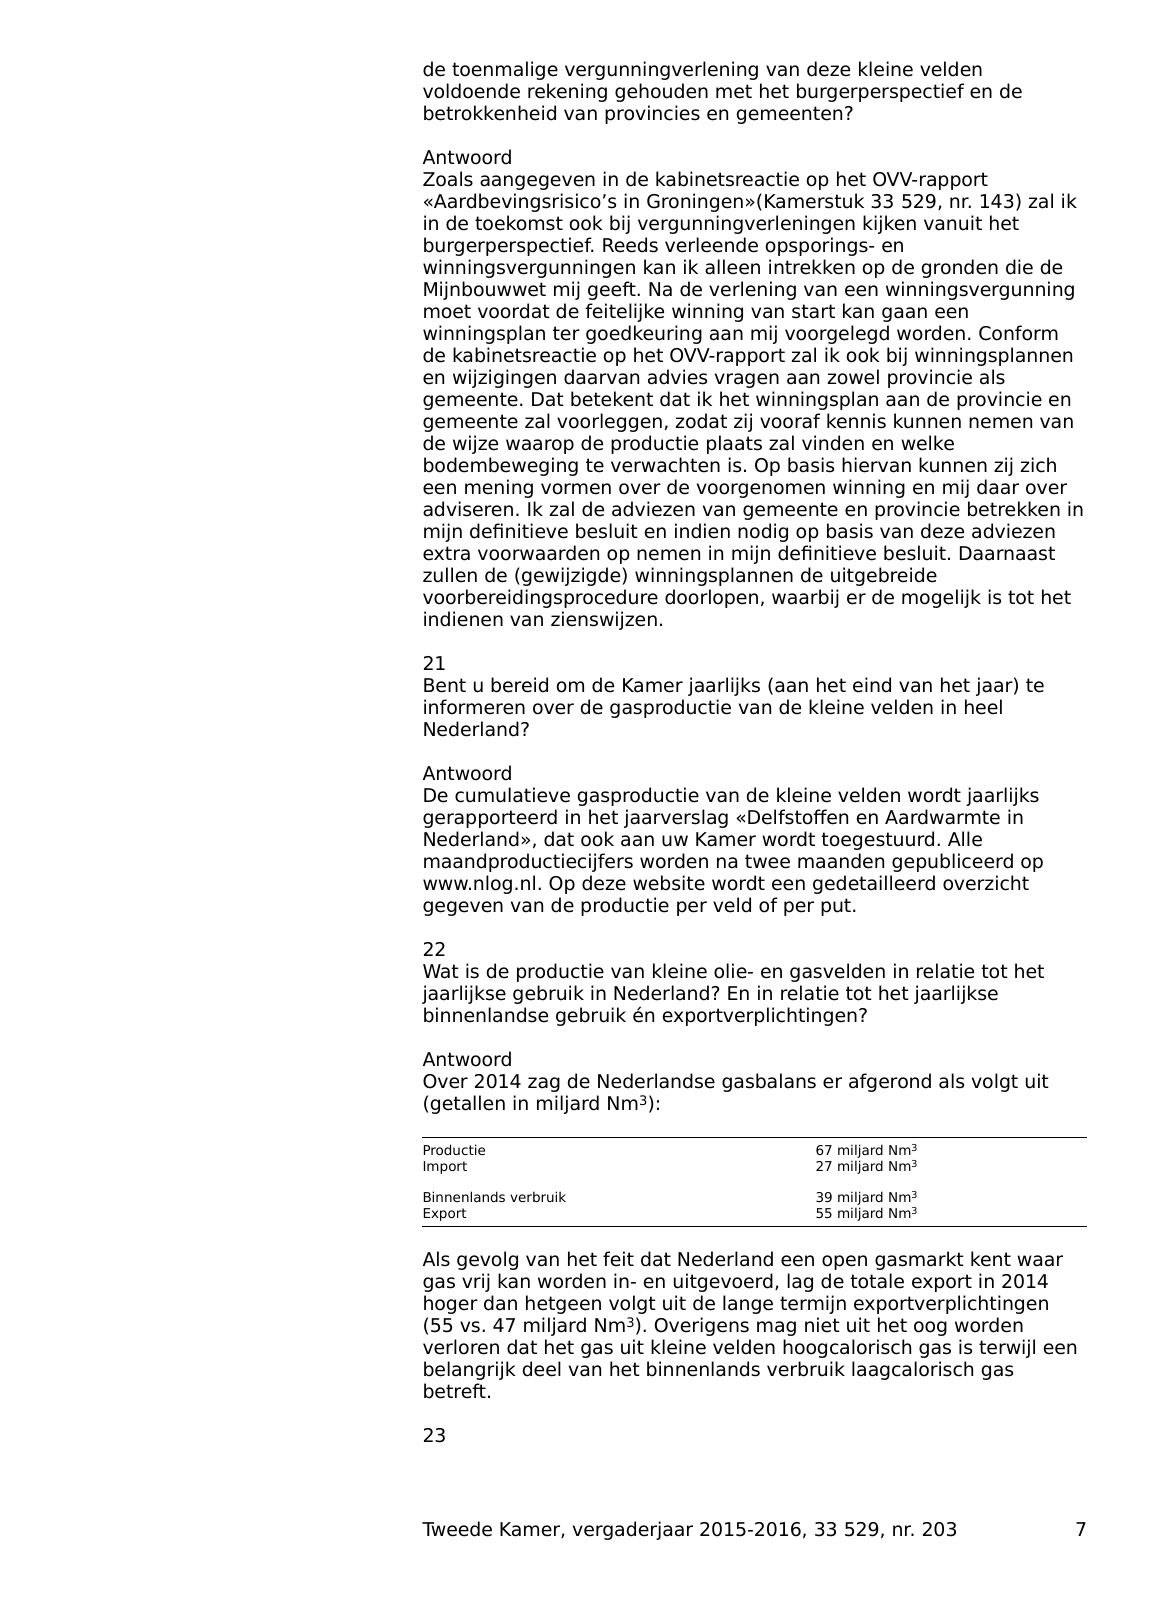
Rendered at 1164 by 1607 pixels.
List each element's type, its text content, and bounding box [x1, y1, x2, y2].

text 21 [422, 653, 1087, 675]
text Zoals aangegeven in de kabinetsreactie op het OVV-rapport «Aardbevingsrisico’s in Groningen»(Kamerstuk 33 529, nr. 143) zal ik in de toekomst ook bij vergunningverleningen kijken vanuit het burgerperspectief. Reeds verleende opsporings- en winningsvergunningen kan ik alleen intrekken op de gronden die de Mijnbouwwet mij geeft. Na de verlening van een winningsvergunning moet voordat de feitelijke winning van start kan gaan een winningsplan ter goedkeuring aan mij voorgelegd worden. Conform de kabinetsreactie op het OVV-rapport zal ik ook bij winningsplannen en wijzigingen daarvan advies vragen aan zowel provincie als gemeente. Dat betekent dat ik het winningsplan aan de provincie en gemeente zal voorleggen, zodat zij vooraf kennis kunnen nemen van de wijze waarop de productie plaats zal vinden en welke bodembeweging te verwachten is. Op basis hiervan kunnen zij zich een mening vormen over de voorgenomen winning en mij daar over adviseren. Ik zal de adviezen van gemeente en provincie betrekken in mijn definitieve besluit en indien nodig op basis van deze adviezen extra voorwaarden op nemen in mijn definitieve besluit. Daarnaast zullen de (gewijzigde) winningsplannen de uitgebreide voorbereidingsprocedure doorlopen, waarbij er de mogelijk is tot het indienen van zienswijzen. [422, 169, 1087, 631]
text Antwoord [422, 147, 1087, 169]
table_cell Export [422, 1206, 809, 1226]
table_cell 39 miljard Nm3 [809, 1190, 1087, 1206]
text 22 [422, 939, 1087, 961]
table_cell [422, 1174, 809, 1190]
text De cumulatieve gasproductie van de kleine velden wordt jaarlijks gerapporteerd in het jaarverslag «Delfstoffen en Aardwarmte in Nederland», dat ook aan uw Kamer wordt toegestuurd. Alle maandproductiecijfers worden na twee maanden gepubliceerd op www.nlog.nl. Op deze website wordt een gedetailleerd overzicht gegeven van de productie per veld of per put. [422, 785, 1087, 917]
table_header Productie [422, 1138, 809, 1158]
text Antwoord [422, 763, 1087, 785]
table_header 67 miljard Nm3 [809, 1138, 1087, 1158]
table_cell 55 miljard Nm3 [809, 1206, 1087, 1226]
text Antwoord [422, 1049, 1087, 1071]
text Als gevolg van het feit dat Nederland een open gasmarkt kent waar gas vrij kan worden in- en uitgevoerd, lag de totale export in 2014 hoger dan hetgeen volgt uit de lange termijn exportverplichtingen (55 vs. 47 miljard Nm3). Overigens mag niet uit het oog worden verloren dat het gas uit kleine velden hoogcalorisch gas is terwijl een belangrijk deel van het binnenlands verbruik laagcalorisch gas betreft. [422, 1249, 1087, 1403]
table_cell Import [422, 1159, 809, 1174]
table_cell Binnenlands verbruik [422, 1190, 809, 1206]
text Over 2014 zag de Nederlandse gasbalans er afgerond als volgt uit (getallen in miljard Nm3): [422, 1071, 1087, 1115]
text Bent u bereid om de Kamer jaarlijks (aan het eind van het jaar) te informeren over de gasproductie van de kleine velden in heel Nederland? [422, 675, 1087, 741]
table_cell [809, 1174, 1087, 1190]
table_cell 27 miljard Nm3 [809, 1159, 1087, 1174]
text Wat is de productie van kleine olie- en gasvelden in relatie tot het jaarlijkse gebruik in Nederland? En in relatie tot het jaarlijkse binnenlandse gebruik én exportverplichtingen? [422, 961, 1087, 1027]
text 23 [422, 1425, 1087, 1447]
text de toenmalige vergunningverlening van deze kleine velden voldoende rekening gehouden met het burgerperspectief en de betrokkenheid van provincies en gemeenten? [422, 59, 1087, 125]
